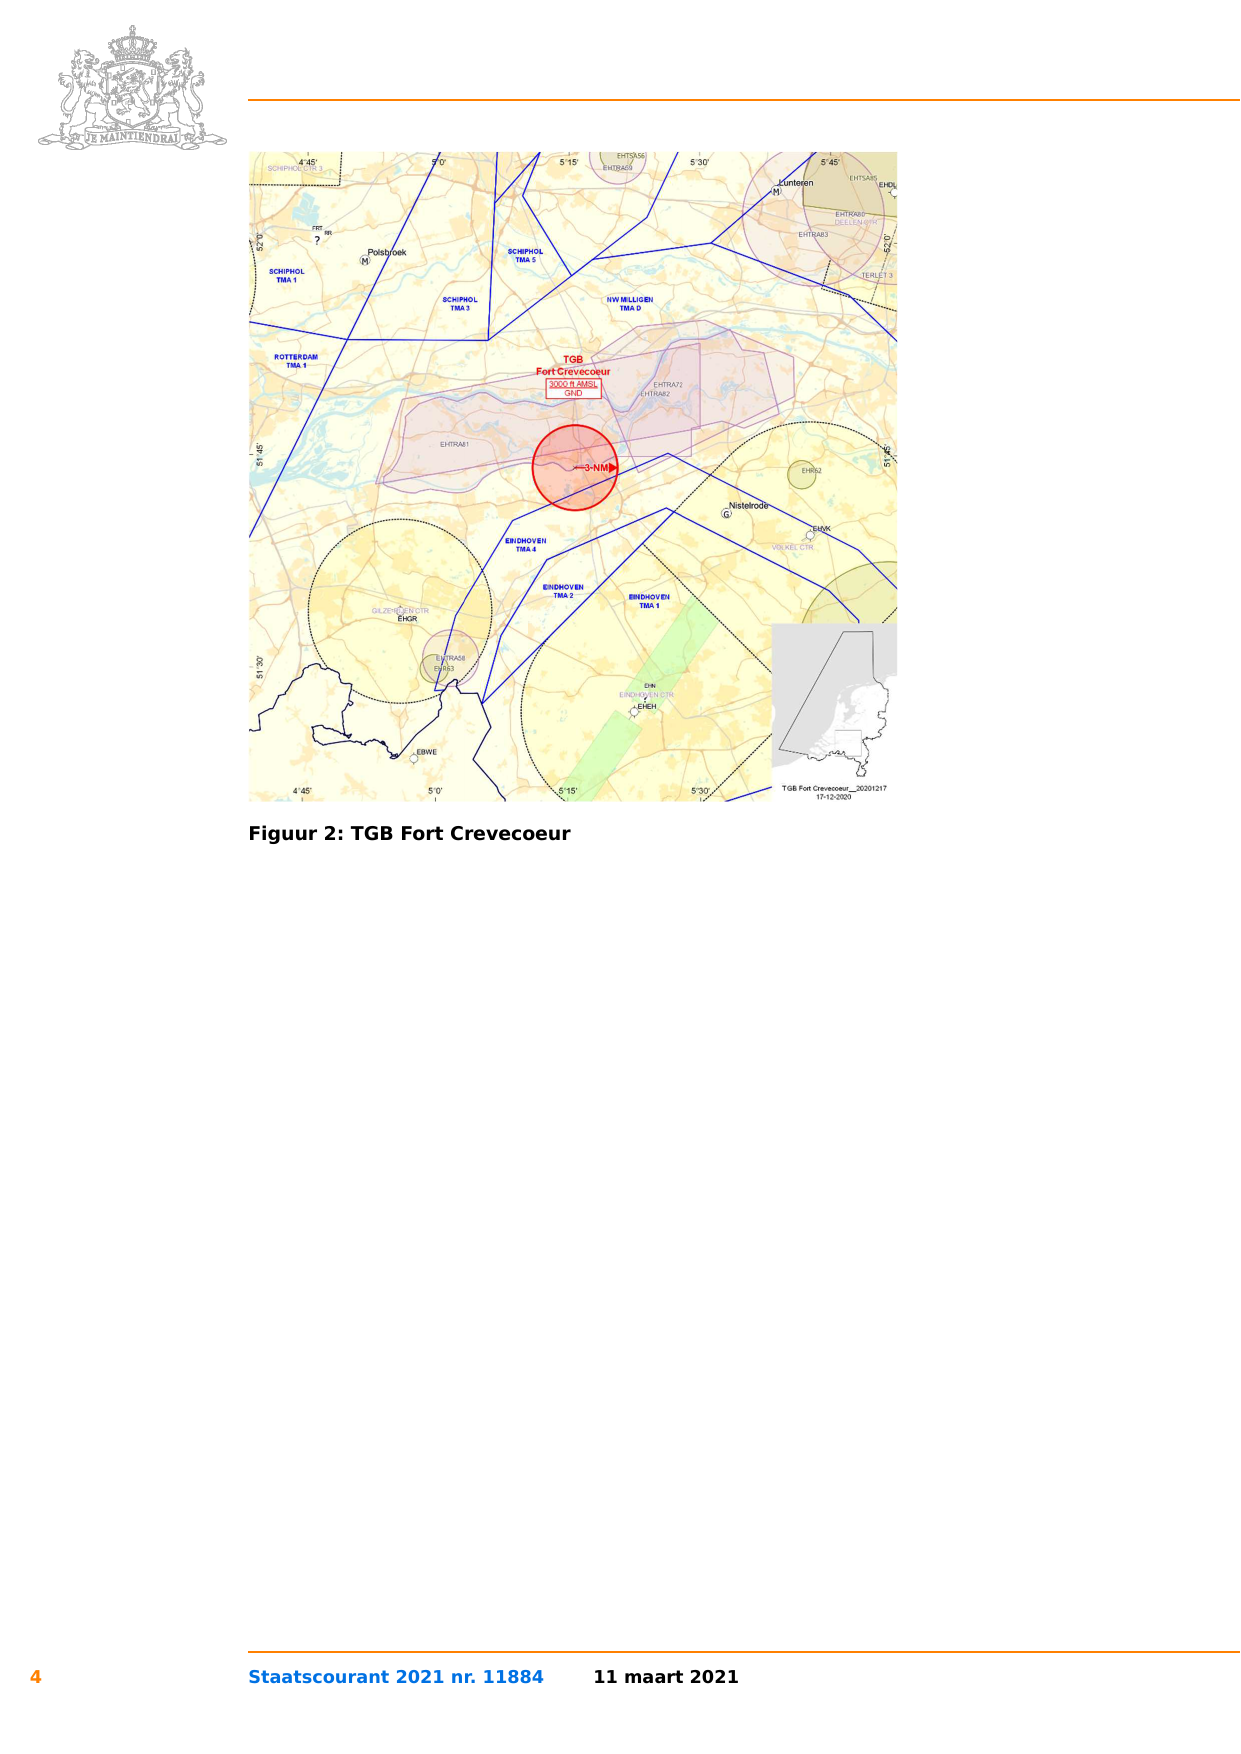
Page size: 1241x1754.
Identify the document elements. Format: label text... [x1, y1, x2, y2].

picture [248, 151, 898, 802]
text Figuur 2: TGB Fort Crevecoeur [248, 823, 898, 845]
picture [38, 25, 227, 150]
